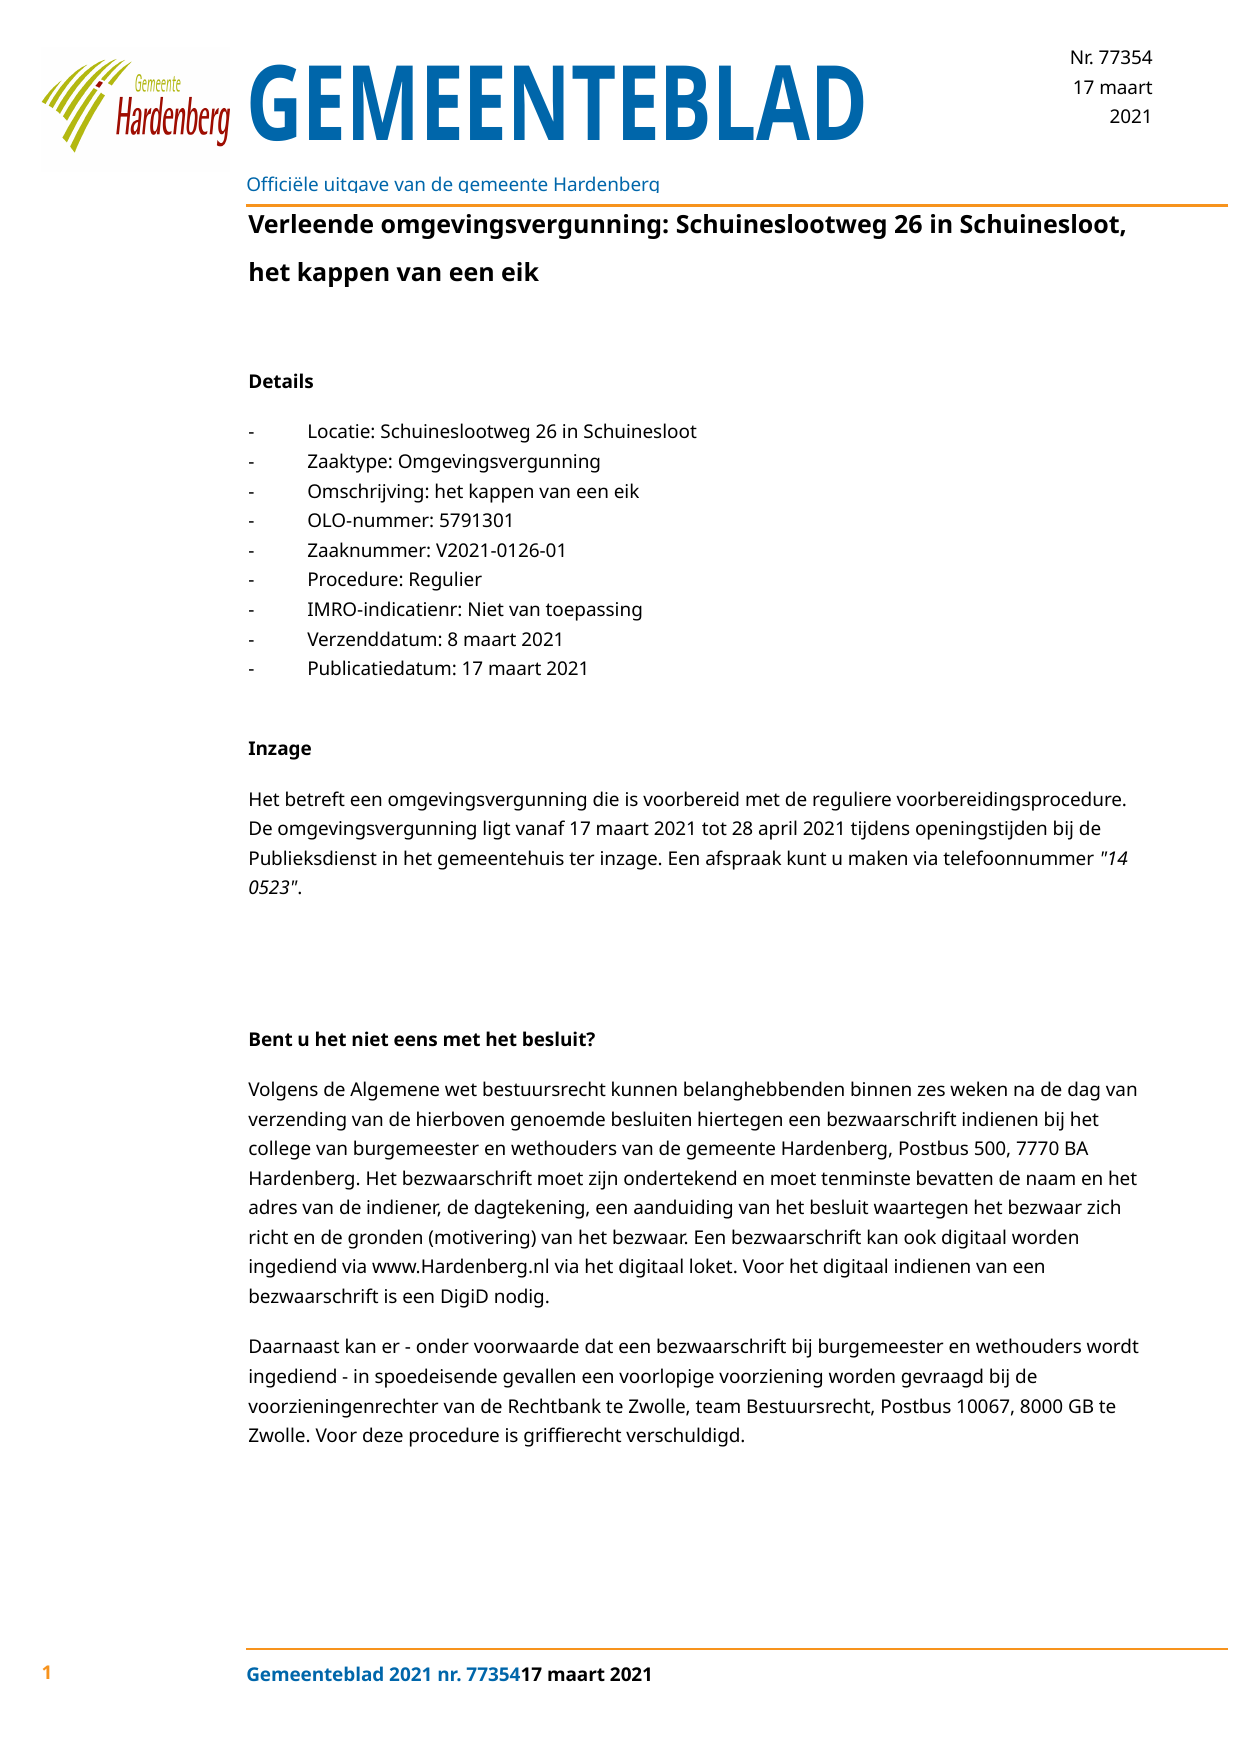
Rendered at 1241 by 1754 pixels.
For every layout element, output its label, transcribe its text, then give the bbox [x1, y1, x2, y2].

text Inzage [248, 735, 1152, 761]
list Verzenddatum: 8 maart 2021 [248, 626, 1152, 652]
text Verleende omgevingsvergunning: Schuineslootweg 26 in Schuinesloot, het kappen van een eik [248, 207, 1152, 288]
list Omschrijving: het kappen van een eik [248, 478, 1152, 504]
list OLO-nummer: 5791301 [248, 507, 1152, 533]
list IMRO-indicatienr: Niet van toepassing [248, 596, 1152, 622]
text Bent u het niet eens met het besluit? [248, 1026, 1152, 1052]
list Zaaktype: Omgevingsvergunning [248, 448, 1152, 474]
list Publicatiedatum: 17 maart 2021 [248, 655, 1152, 681]
text Volgens de Algemene wet bestuursrecht kunnen belanghebbenden binnen zes weken na de dag van verzending van de hierboven genoemde besluiten hiertegen een bezwaarschrift indienen bij het college van burgemeester en wethouders van de gemeente Hardenberg, Postbus 500, 7770 BA Hardenberg. Het bezwaarschrift moet zijn ondertekend en moet tenminste bevatten de naam en het adres van de indiener, de dagtekening, een aanduiding van het besluit waartegen het bezwaar zich richt en de gronden (motivering) van het bezwaar. Een bezwaarschrift kan ook digitaal worden ingediend via www.Hardenberg.nl via het digitaal loket. Voor het digitaal indienen van een bezwaarschrift is een DigiD nodig. [248, 1076, 1152, 1309]
list Locatie: Schuineslootweg 26 in Schuinesloot [248, 419, 1152, 444]
text Het betreft een omgevingsvergunning die is voorbereid met de reguliere voorbereidingsprocedure. De omgevingsvergunning ligt vanaf 17 maart 2021 tot 28 april 2021 tijdens openingstijden bij de Publieksdienst in het gemeentehuis ter inzage. Een afspraak kunt u maken via telefoonnummer "14 0523". [248, 786, 1152, 900]
text Daarnaast kan er - onder voorwaarde dat een bezwaarschrift bij burgemeester en wethouders wordt ingediend - in spoedeisende gevallen een voorlopige voorziening worden gevraagd bij de voorzieningenrechter van de Rechtbank te Zwolle, team Bestuursrecht, Postbus 10067, 8000 GB te Zwolle. Voor deze procedure is griffierecht verschuldigd. [248, 1334, 1152, 1448]
list Procedure: Regulier [248, 567, 1152, 592]
list Zaaknummer: V2021-0126-01 [248, 537, 1152, 563]
picture [41, 47, 231, 172]
text Details [248, 368, 1152, 394]
